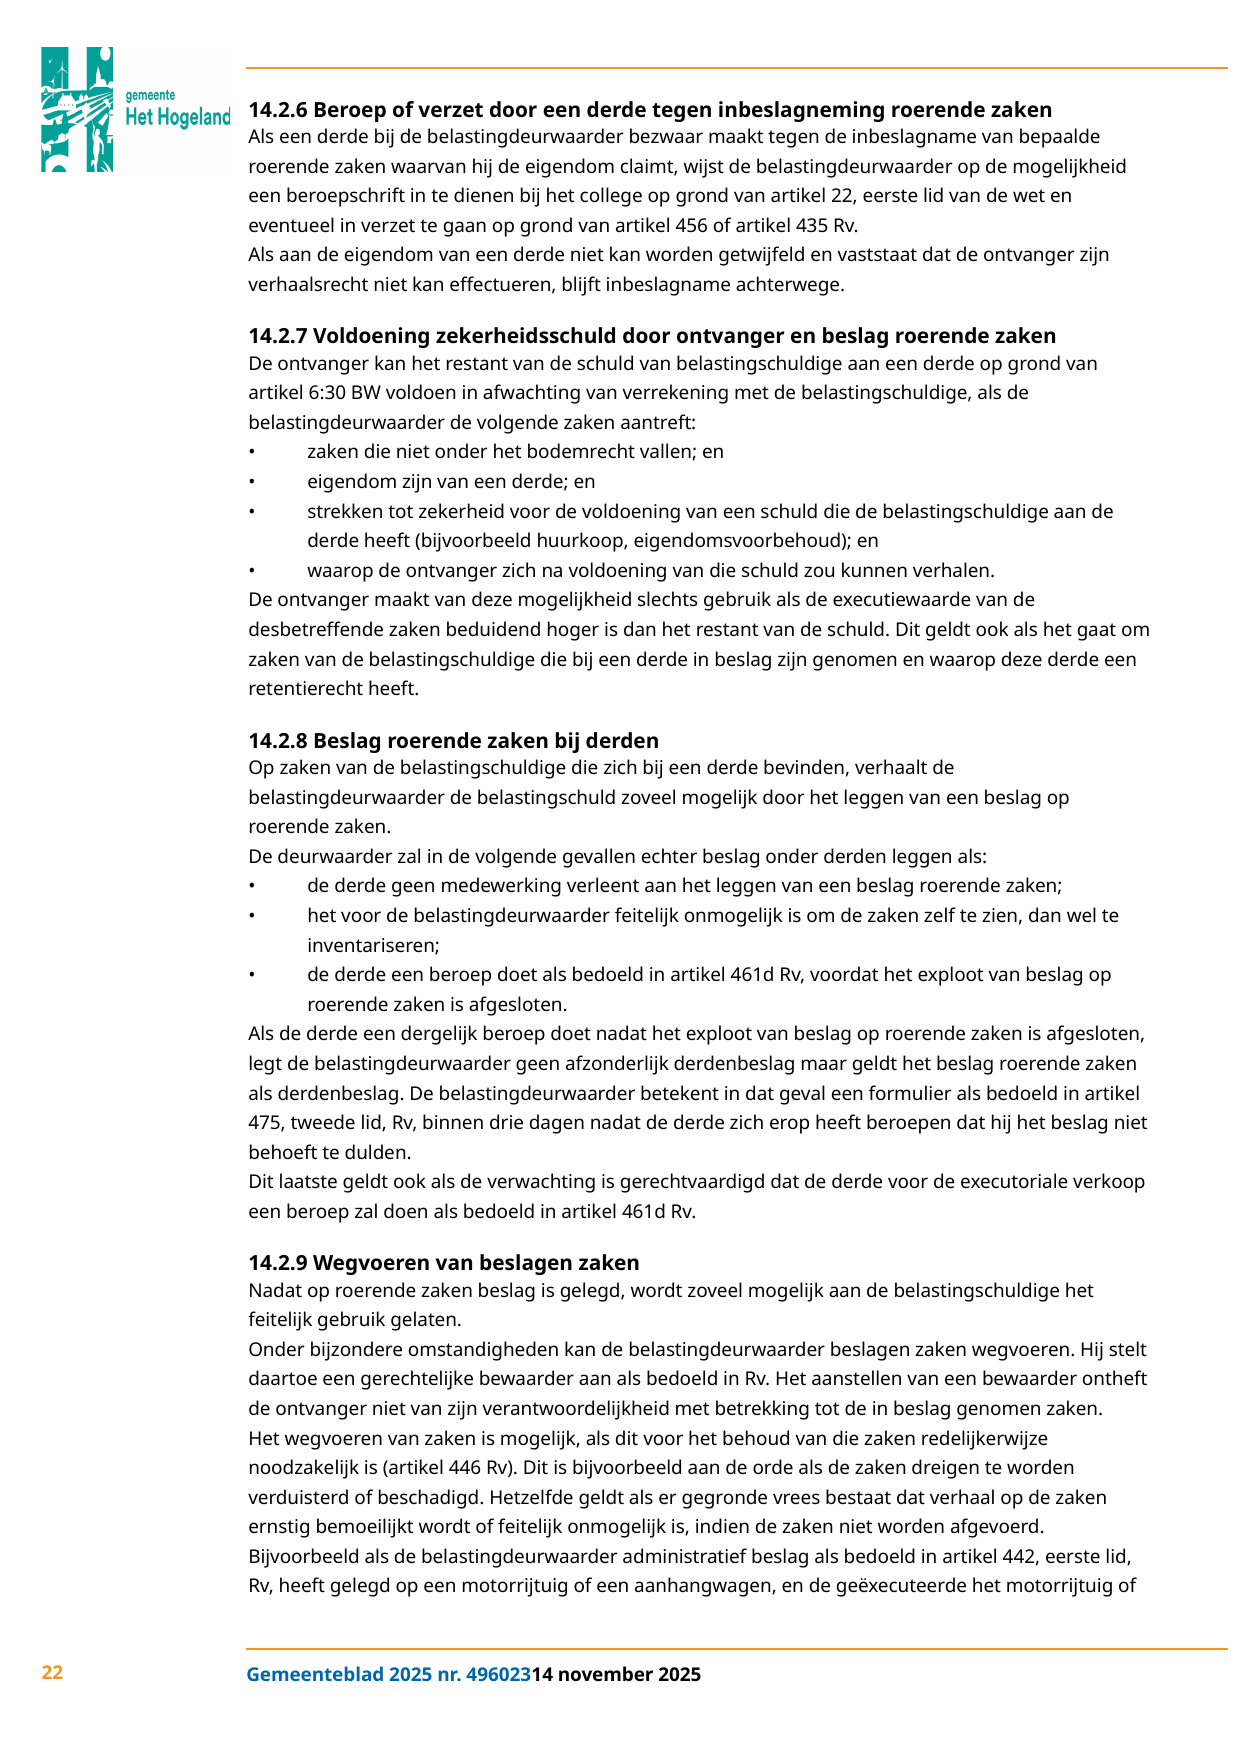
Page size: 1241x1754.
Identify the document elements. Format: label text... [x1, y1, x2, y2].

text Als een derde bij de belastingdeurwaarder bezwaar maakt tegen de inbeslagname van bepaalde roerende zaken waarvan hij de eigendom claimt, wijst de belastingdeurwaarder op de mogelijkheid een beroepschrift in te dienen bij het college op grond van artikel 22, eerste lid van de wet en eventueel in verzet te gaan op grond van artikel 456 of artikel 435 Rv. [248, 123, 1152, 238]
text 14.2.6 Beroep of verzet door een derde tegen inbeslagneming roerende zaken [248, 95, 1152, 123]
list de derde geen medewerking verleent aan het leggen van een beslag roerende zaken; [248, 873, 1152, 898]
text Als de derde een dergelijk beroep doet nadat het exploot van beslag op roerende zaken is afgesloten, legt de belastingdeurwaarder geen afzonderlijk derdenbeslag maar geldt het beslag roerende zaken als derdenbeslag. De belastingdeurwaarder betekent in dat geval een formulier als bedoeld in artikel 475, tweede lid, Rv, binnen drie dagen nadat de derde zich erop heeft beroepen dat hij het beslag niet behoeft te dulden. [248, 1021, 1152, 1164]
list waarop de ontvanger zich na voldoening van die schuld zou kunnen verhalen. [248, 557, 1152, 583]
text Onder bijzondere omstandigheden kan de belastingdeurwaarder beslagen zaken wegvoeren. Hij stelt daartoe een gerechtelijke bewaarder aan als bedoeld in Rv. Het aanstellen van een bewaarder ontheft de ontvanger niet van zijn verantwoordelijkheid met betrekking tot de in beslag genomen zaken. [248, 1336, 1152, 1421]
text Op zaken van de belastingschuldige die zich bij een derde bevinden, verhaalt de belastingdeurwaarder de belastingschuld zoveel mogelijk door het leggen van een beslag op roerende zaken. [248, 754, 1152, 839]
list zaken die niet onder het bodemrecht vallen; en [248, 439, 1152, 464]
text De ontvanger maakt van deze mogelijkheid slechts gebruik als de executiewaarde van de desbetreffende zaken beduidend hoger is dan het restant van de schuld. Dit geldt ook als het gaat om zaken van de belastingschuldige die bij een derde in beslag zijn genomen en waarop deze derde een retentierecht heeft. [248, 587, 1152, 701]
text De ontvanger kan het restant van de schuld van belastingschuldige aan een derde op grond van artikel 6:30 BW voldoen in afwachting van verrekening met de belastingschuldige, als de belastingdeurwaarder de volgende zaken aantreft: [248, 350, 1152, 435]
text De deurwaarder zal in de volgende gevallen echter beslag onder derden leggen als: [248, 843, 1152, 869]
text 14.2.9 Wegvoeren van beslagen zaken [248, 1248, 1152, 1277]
list eigendom zijn van een derde; en [248, 468, 1152, 494]
text Als aan de eigendom van een derde niet kan worden getwijfeld en vaststaat dat de ontvanger zijn verhaalsrecht niet kan effectueren, blijft inbeslagname achterwege. [248, 242, 1152, 297]
list het voor de belastingdeurwaarder feitelijk onmogelijk is om de zaken zelf te zien, dan wel te inventariseren; [248, 902, 1152, 957]
text Bijvoorbeeld als de belastingdeurwaarder administratief beslag als bedoeld in artikel 442, eerste lid, Rv, heeft gelegd op een motorrijtuig of een aanhangwagen, en de geëxecuteerde het motorrijtuig of [248, 1543, 1152, 1598]
text Nadat op roerende zaken beslag is gelegd, wordt zoveel mogelijk aan de belastingschuldige het feitelijk gebruik gelaten. [248, 1277, 1152, 1332]
text Het wegvoeren van zaken is mogelijk, als dit voor het behoud van die zaken redelijkerwijze noodzakelijk is (artikel 446 Rv). Dit is bijvoorbeeld aan de orde als de zaken dreigen te worden verduisterd of beschadigd. Hetzelfde geldt als er gegronde vrees bestaat dat verhaal op de zaken ernstig bemoeilijkt wordt of feitelijk onmogelijk is, indien de zaken niet worden afgevoerd. [248, 1425, 1152, 1539]
picture [41, 47, 231, 172]
list de derde een beroep doet als bedoeld in artikel 461d Rv, voordat het exploot van beslag op roerende zaken is afgesloten. [248, 961, 1152, 1017]
list strekken tot zekerheid voor de voldoening van een schuld die de belastingschuldige aan de derde heeft (bijvoorbeeld huurkoop, eigendomsvoorbehoud); en [248, 498, 1152, 553]
text Dit laatste geldt ook als de verwachting is gerechtvaardigd dat de derde voor de executoriale verkoop een beroep zal doen als bedoeld in artikel 461d Rv. [248, 1168, 1152, 1224]
text 14.2.8 Beslag roerende zaken bij derden [248, 726, 1152, 754]
text 14.2.7 Voldoening zekerheidsschuld door ontvanger en beslag roerende zaken [248, 322, 1152, 350]
